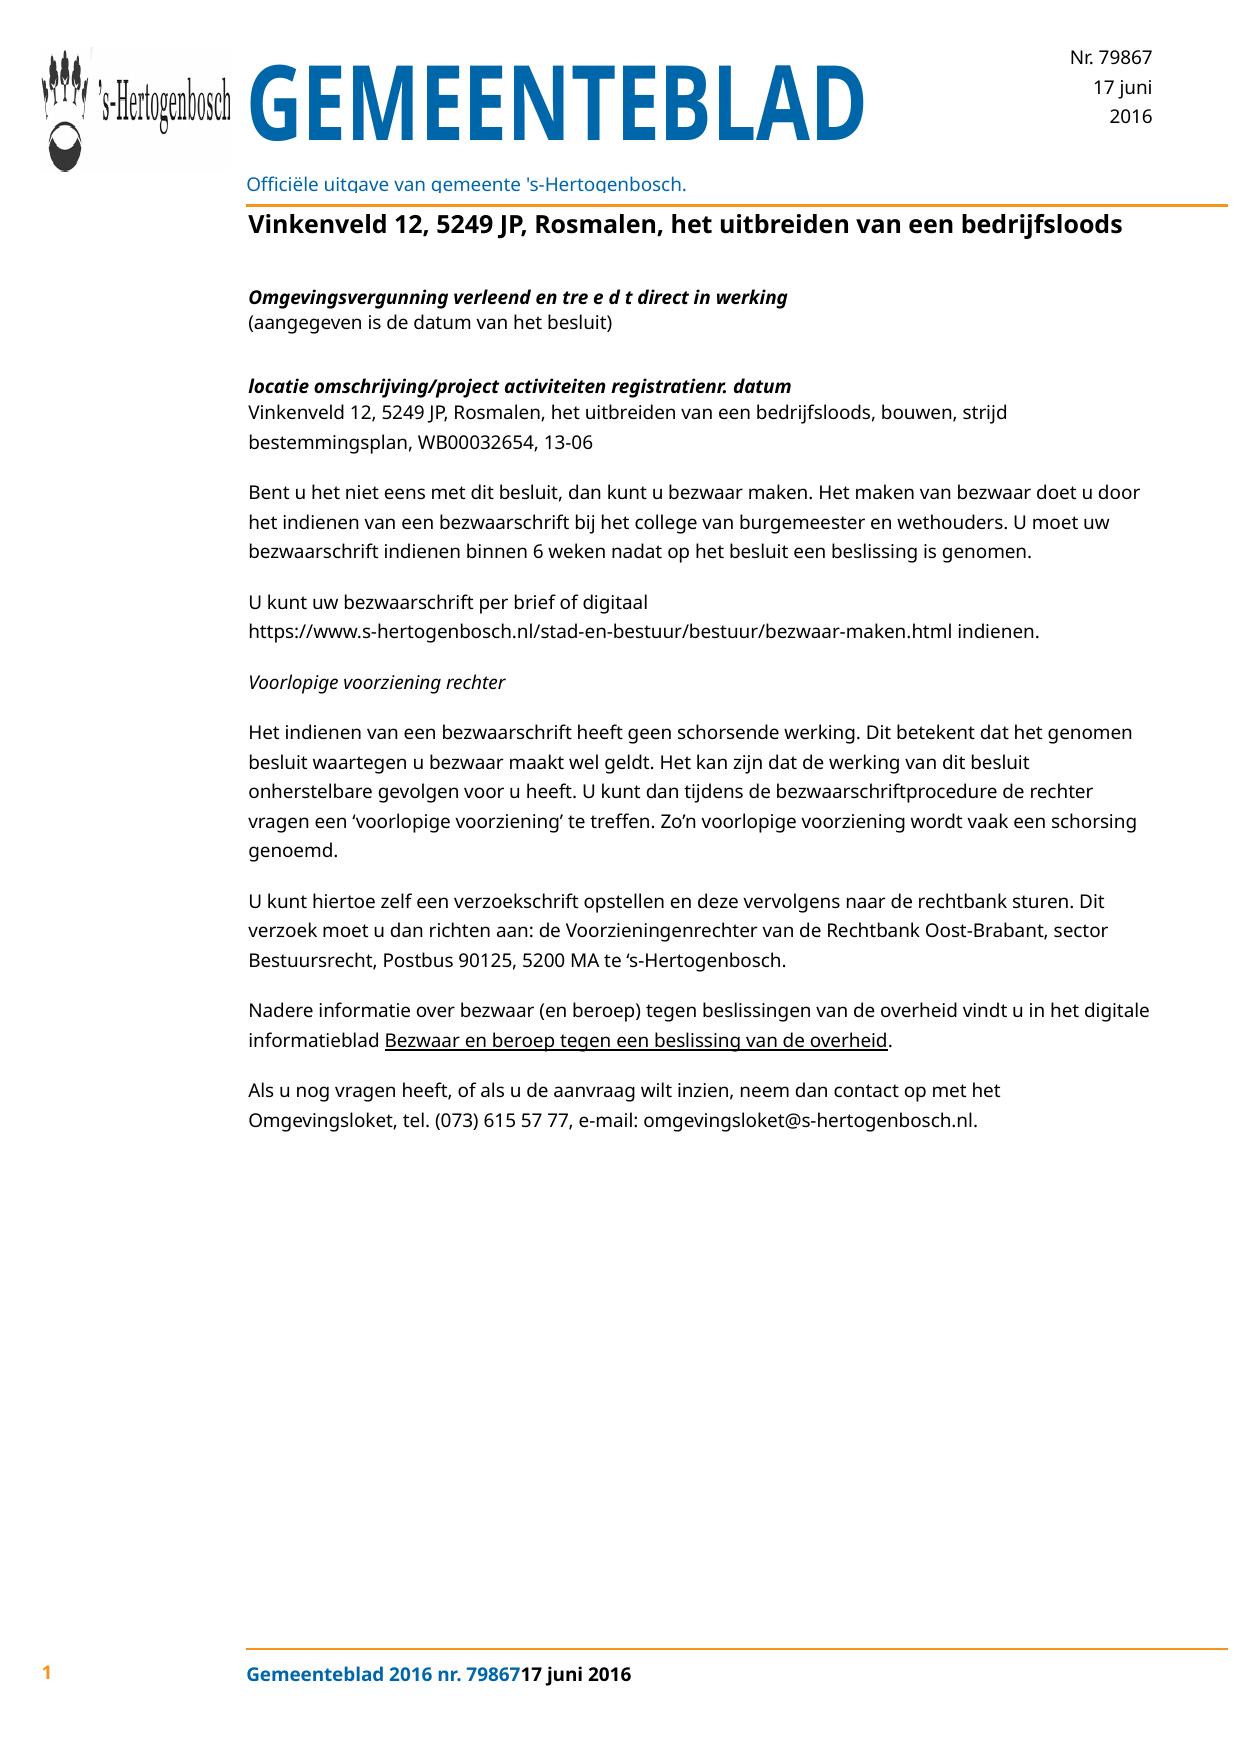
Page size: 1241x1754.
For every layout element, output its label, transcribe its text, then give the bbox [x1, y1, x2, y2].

text U kunt hiertoe zelf een verzoekschrift opstellen en deze vervolgens naar de rechtbank sturen. Dit verzoek moet u dan richten aan: de Voorzieningenrechter van de Rechtbank Oost-Brabant, sector Bestuursrecht, Postbus 90125, 5200 MA te ‘s-Hertogenbosch. [248, 888, 1152, 973]
text Vinkenveld 12, 5249 JP, Rosmalen, het uitbreiden van een bedrijfsloods [248, 207, 1152, 241]
picture [41, 47, 231, 172]
text Bent u het niet eens met dit besluit, dan kunt u bezwaar maken. Het maken van bezwaar doet u door het indienen van een bezwaarschrift bij het college van burgemeester en wethouders. U moet uw bezwaarschrift indienen binnen 6 weken nadat op het besluit een beslissing is genomen. [248, 479, 1152, 564]
text Voorlopige voorziening rechter [248, 669, 1152, 694]
text locatie omschrijving/project activiteiten registratienr. datum [248, 373, 1152, 399]
text Het indienen van een bezwaarschrift heeft geen schorsende werking. Dit betekent dat het genomen besluit waartegen u bezwaar maakt wel geldt. Het kan zijn dat de werking van dit besluit onherstelbare gevolgen voor u heeft. U kunt dan tijdens de bezwaarschriftprocedure de rechter vragen een ‘voorlopige voorziening’ te treffen. Zo’n voorlopige voorziening wordt vaak een schorsing genoemd. [248, 719, 1152, 863]
text Omgevingsvergunning verleend en tre e d t direct in werking [248, 284, 1152, 309]
text Vinkenveld 12, 5249 JP, Rosmalen, het uitbreiden van een bedrijfsloods, bouwen, strijd bestemmingsplan, WB00032654, 13-06 [248, 399, 1152, 454]
text Als u nog vragen heeft, of als u de aanvraag wilt inzien, neem dan contact op met het Omgevingsloket, tel. (073) 615 57 77, e-mail: omgevingsloket@s-hertogenbosch.nl. [248, 1078, 1152, 1133]
text (aangegeven is de datum van het besluit) [248, 309, 1152, 335]
text U kunt uw bezwaarschrift per brief of digitaal https://www.s-hertogenbosch.nl/stad-en-bestuur/bestuur/bezwaar-maken.html indienen. [248, 589, 1152, 644]
text Nadere informatie over bezwaar (en beroep) tegen beslissingen van de overheid vindt u in het digitale informatieblad Bezwaar en beroep tegen een beslissing van de overheid. [248, 998, 1152, 1053]
